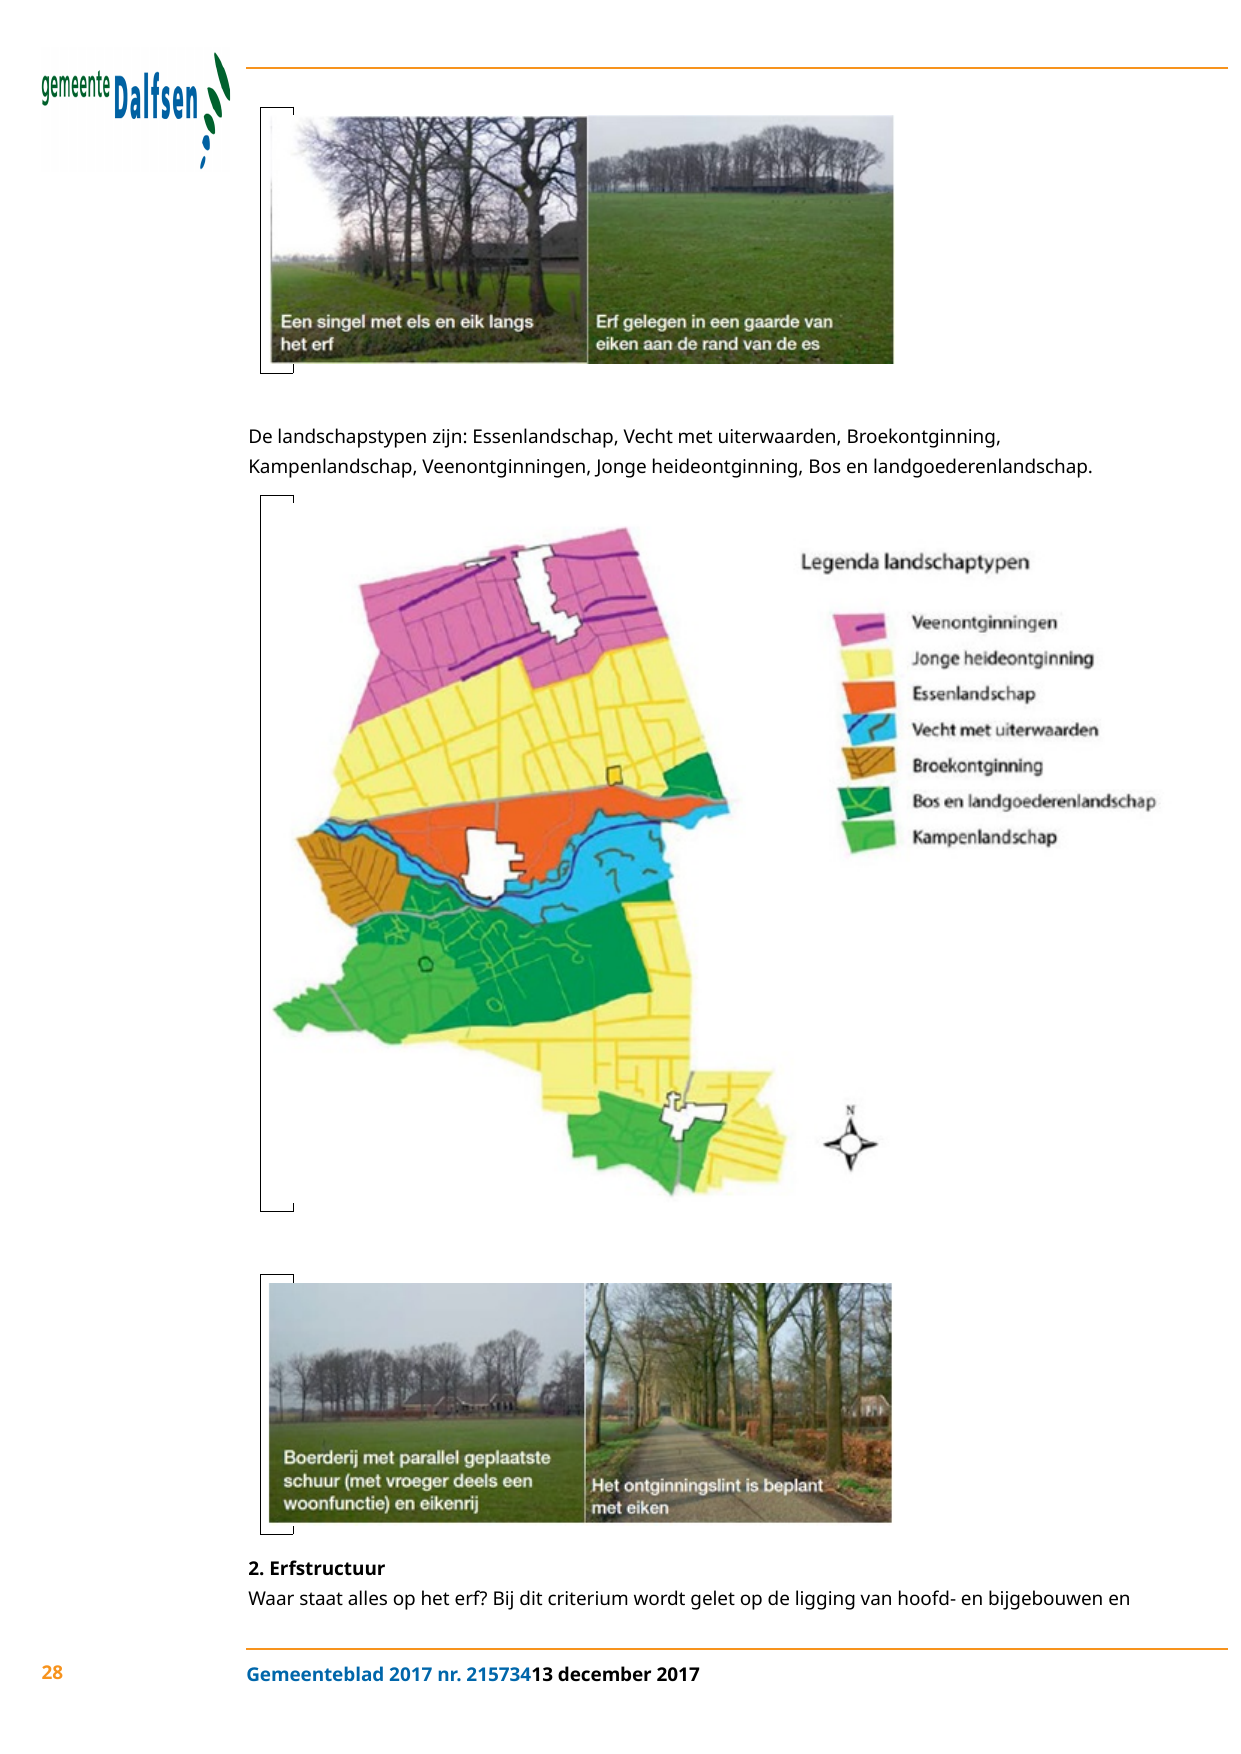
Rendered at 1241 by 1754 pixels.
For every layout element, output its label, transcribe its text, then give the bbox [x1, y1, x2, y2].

picture [268, 1283, 895, 1526]
picture [268, 503, 1173, 1203]
text De landschapstypen zijn: Essenlandschap, Vecht met uiterwaarden, Broekontginning, Kampenlandschap, Veenontginningen, Jonge heideontginning, Bos en landgoederenlandschap. [248, 423, 1152, 479]
picture [41, 47, 231, 172]
picture [268, 115, 895, 364]
text Waar staat alles op het erf? Bij dit criterium wordt gelet op de ligging van hoofd- en bijgebouwen en [248, 1585, 1152, 1611]
text 2. Erfstructuur [248, 1556, 1152, 1581]
